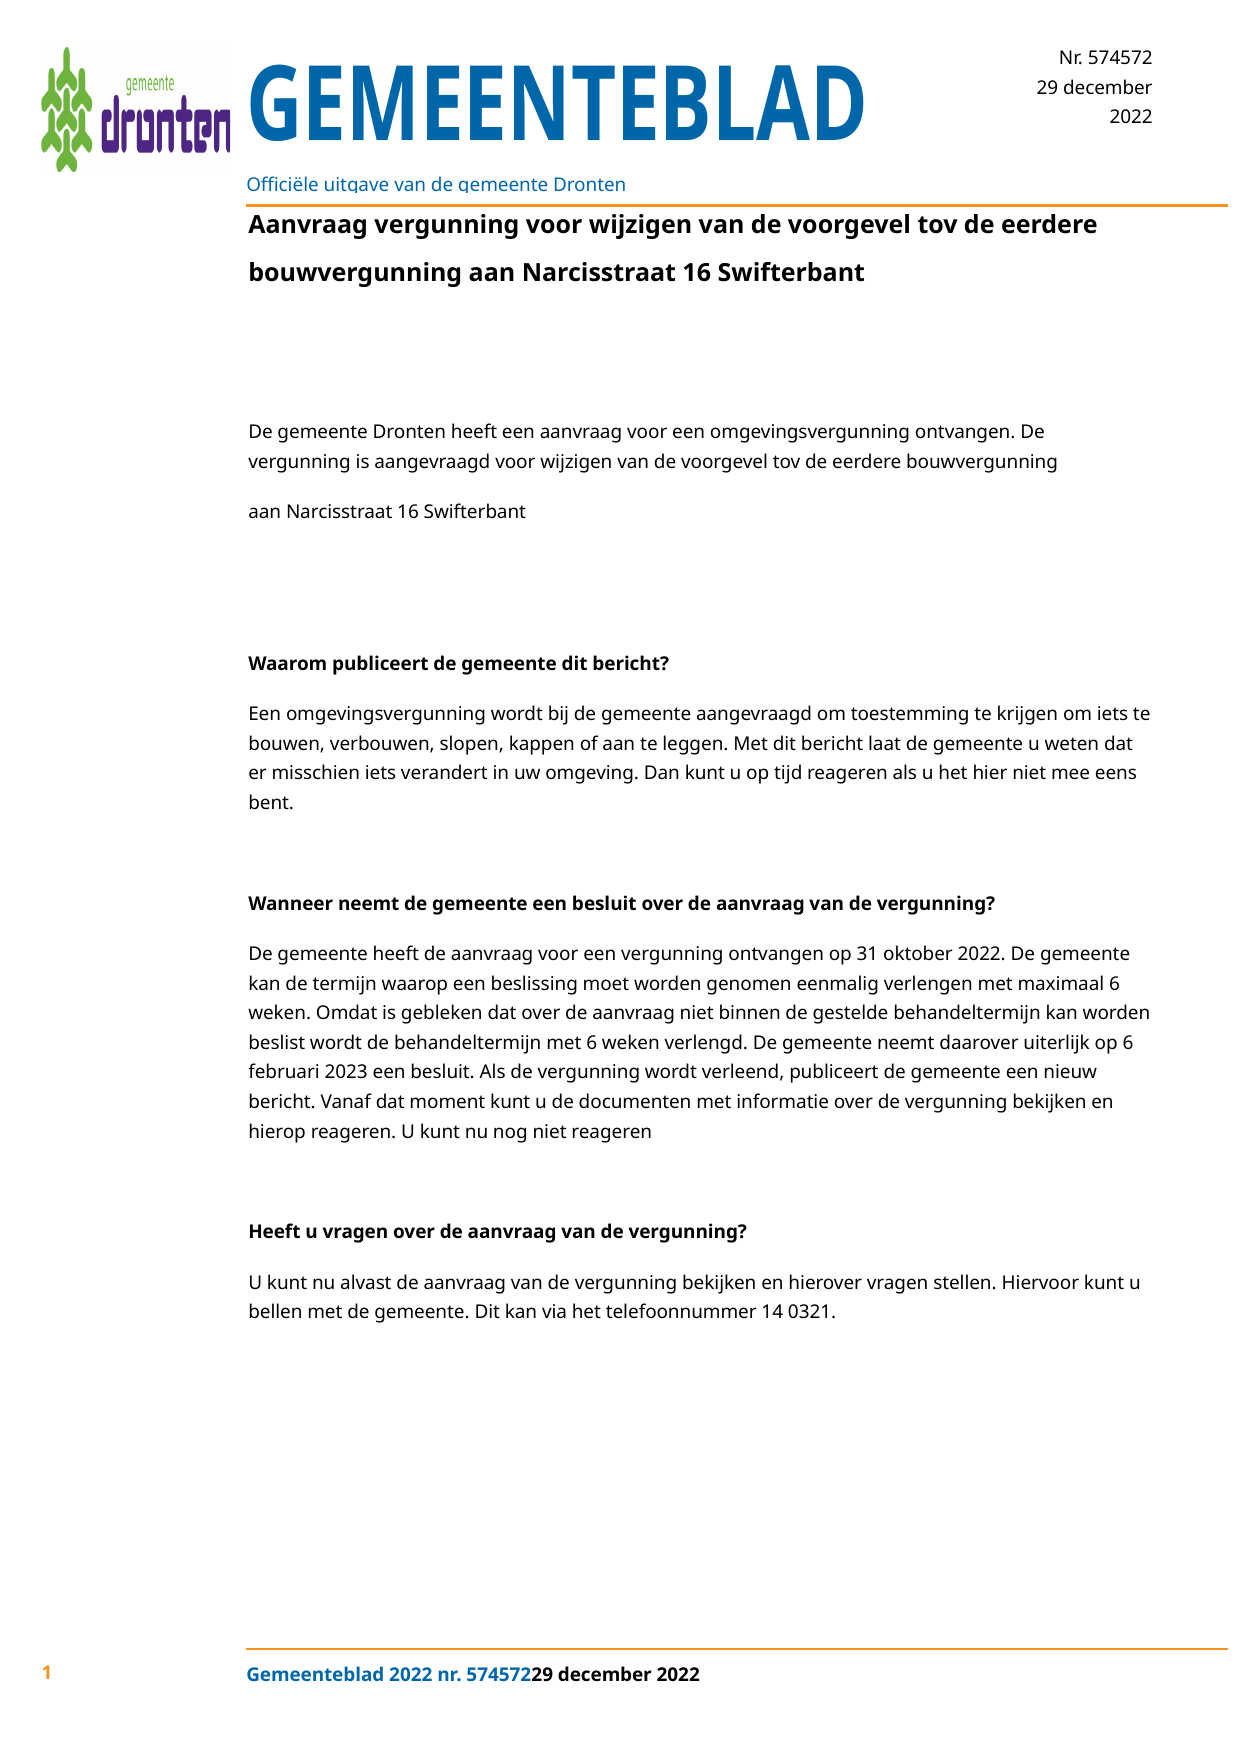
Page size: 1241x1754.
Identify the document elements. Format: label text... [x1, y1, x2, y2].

text De gemeente Dronten heeft een aanvraag voor een omgevingsvergunning ontvangen. De vergunning is aangevraagd voor wijzigen van de voorgevel tov de eerdere bouwvergunning [248, 419, 1152, 474]
text U kunt nu alvast de aanvraag van de vergunning bekijken en hierover vragen stellen. Hiervoor kunt u bellen met de gemeente. Dit kan via het telefoonnummer 14 0321. [248, 1269, 1152, 1324]
text Aanvraag vergunning voor wijzigen van de voorgevel tov de eerdere bouwvergunning aan Narcisstraat 16 Swifterbant [248, 207, 1152, 288]
text aan Narcisstraat 16 Swifterbant [248, 499, 1152, 524]
text Heeft u vragen over de aanvraag van de vergunning? [248, 1219, 1152, 1244]
text Waarom publiceert de gemeente dit bericht? [248, 650, 1152, 676]
picture [41, 47, 231, 172]
text Een omgevingsvergunning wordt bij de gemeente aangevraagd om toestemming te krijgen om iets te bouwen, verbouwen, slopen, kappen of aan te leggen. Met dit bericht laat de gemeente u weten dat er misschien iets verandert in uw omgeving. Dan kunt u op tijd reageren als u het hier niet mee eens bent. [248, 700, 1152, 815]
text Wanneer neemt de gemeente een besluit over de aanvraag van de vergunning? [248, 890, 1152, 916]
text De gemeente heeft de aanvraag voor een vergunning ontvangen op 31 oktober 2022. De gemeente kan de termijn waarop een beslissing moet worden genomen eenmalig verlengen met maximaal 6 weken. Omdat is gebleken dat over de aanvraag niet binnen de gestelde behandeltermijn kan worden beslist wordt de behandeltermijn met 6 weken verlengd. De gemeente neemt daarover uiterlijk op 6 februari 2023 een besluit. Als de vergunning wordt verleend, publiceert de gemeente een nieuw bericht. Vanaf dat moment kunt u de documenten met informatie over de vergunning bekijken en hierop reageren. U kunt nu nog niet reageren [248, 940, 1152, 1144]
